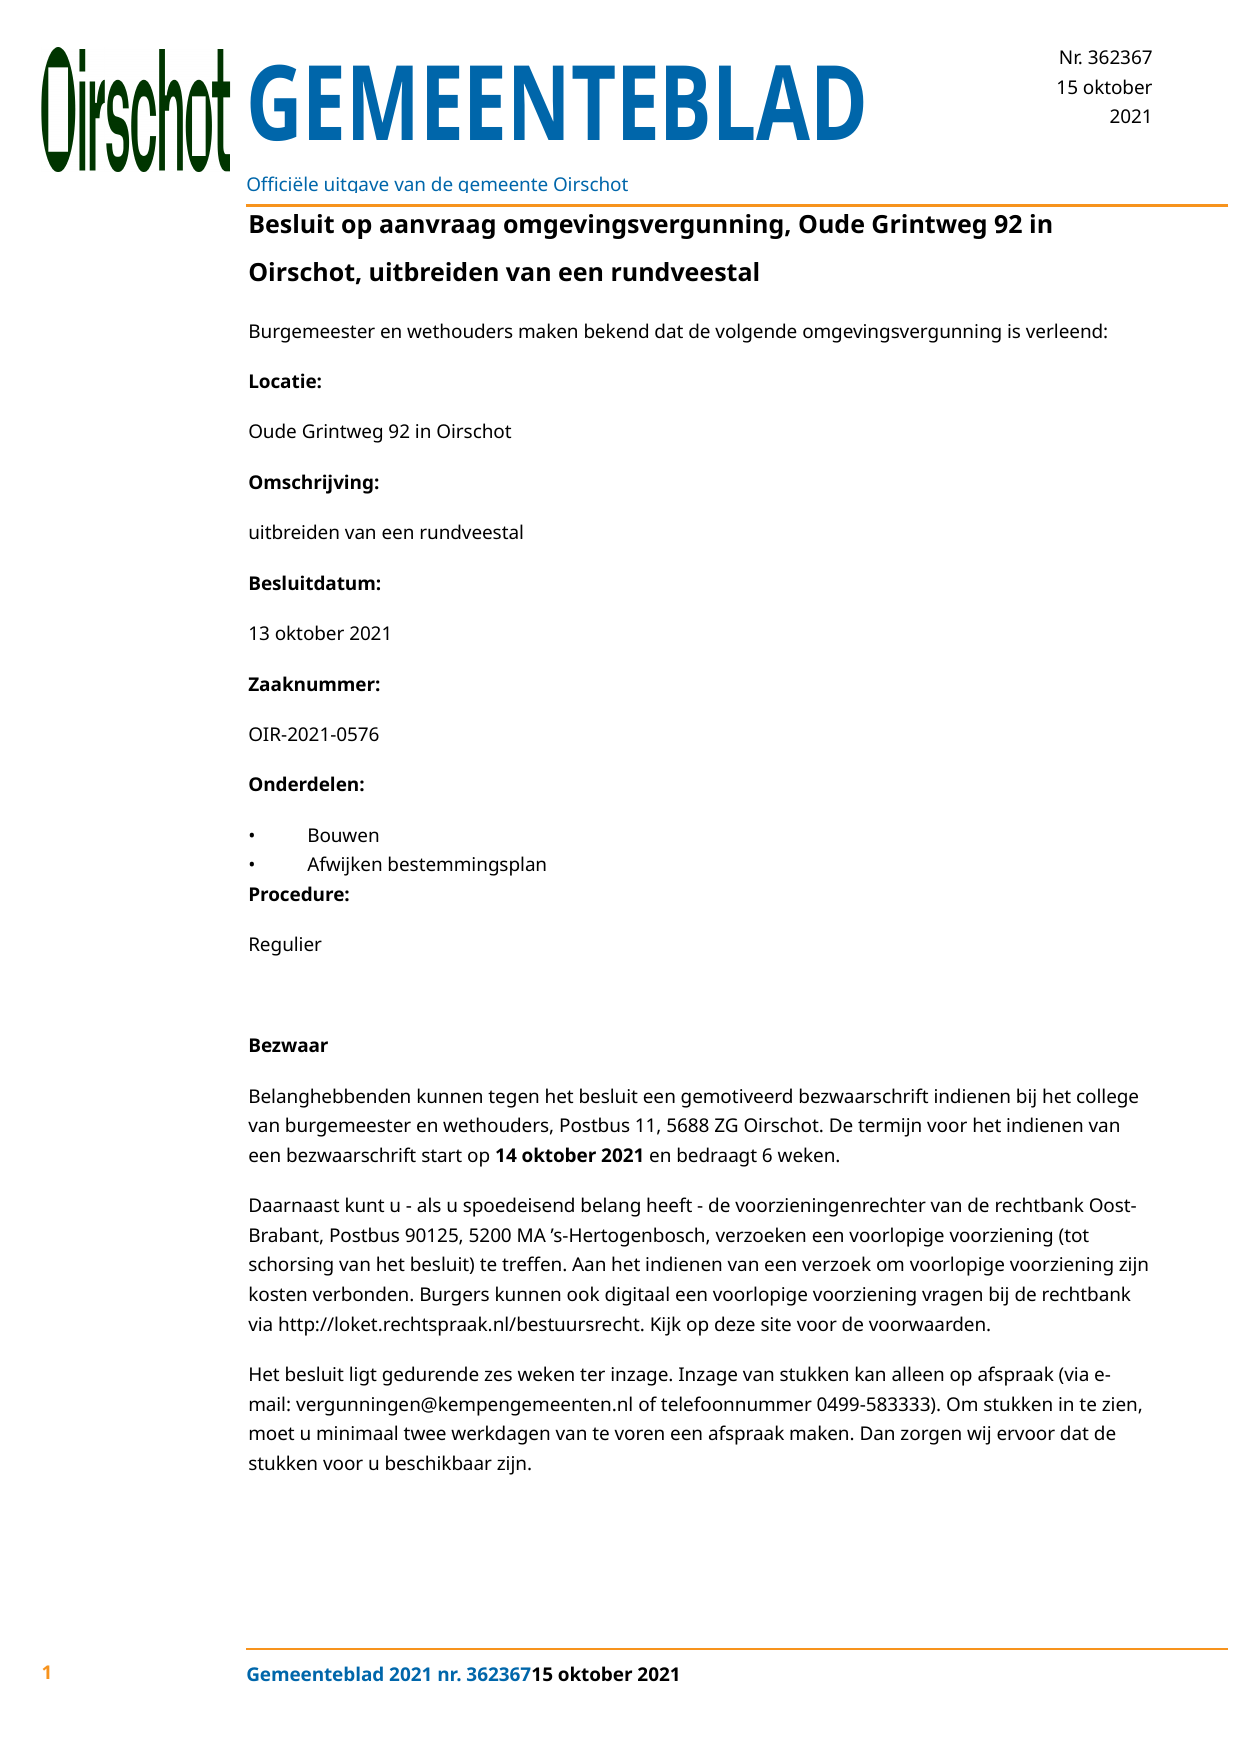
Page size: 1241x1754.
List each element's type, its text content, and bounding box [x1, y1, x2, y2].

text Procedure: [248, 881, 1152, 907]
text Besluitdatum: [248, 570, 1152, 596]
picture [41, 47, 231, 172]
list Afwijken bestemmingsplan [248, 852, 1152, 877]
text 13 oktober 2021 [248, 620, 1152, 646]
text Daarnaast kunt u - als u spoedeisend belang heeft - de voorzieningenrechter van de rechtbank Oost-Brabant, Postbus 90125, 5200 MA ’s-Hertogenbosch, verzoeken een voorlopige voorziening (tot schorsing van het besluit) te treffen. Aan het indienen van een verzoek om voorlopige voorziening zijn kosten verbonden. Burgers kunnen ook digitaal een voorlopige voorziening vragen bij de rechtbank via http://loket.rechtspraak.nl/bestuursrecht. Kijk op deze site voor de voorwaarden. [248, 1192, 1152, 1337]
text Locatie: [248, 368, 1152, 394]
list Bouwen [248, 822, 1152, 848]
text Oude Grintweg 92 in Oirschot [248, 419, 1152, 444]
text Bezwaar [248, 1032, 1152, 1058]
text Omschrijving: [248, 469, 1152, 495]
text Het besluit ligt gedurende zes weken ter inzage. Inzage van stukken kan alleen op afspraak (via e-mail: vergunningen@kempengemeenten.nl of telefoonnummer 0499-583333). Om stukken in te zien, moet u minimaal twee werkdagen van te voren een afspraak maken. Dan zorgen wij ervoor dat de stukken voor u beschikbaar zijn. [248, 1361, 1152, 1476]
text Besluit op aanvraag omgevingsvergunning, Oude Grintweg 92 in Oirschot, uitbreiden van een rundveestal [248, 207, 1152, 288]
text Burgemeester en wethouders maken bekend dat de volgende omgevingsvergunning is verleend: [248, 318, 1152, 344]
text Belanghebbenden kunnen tegen het besluit een gemotiveerd bezwaarschrift indienen bij het college van burgemeester en wethouders, Postbus 11, 5688 ZG Oirschot. De termijn voor het indienen van een bezwaarschrift start op 14 oktober 2021 en bedraagt 6 weken. [248, 1083, 1152, 1168]
text Regulier [248, 932, 1152, 957]
text Zaaknummer: [248, 671, 1152, 697]
text uitbreiden van een rundveestal [248, 519, 1152, 545]
text OIR-2021-0576 [248, 721, 1152, 747]
text Onderdelen: [248, 772, 1152, 797]
